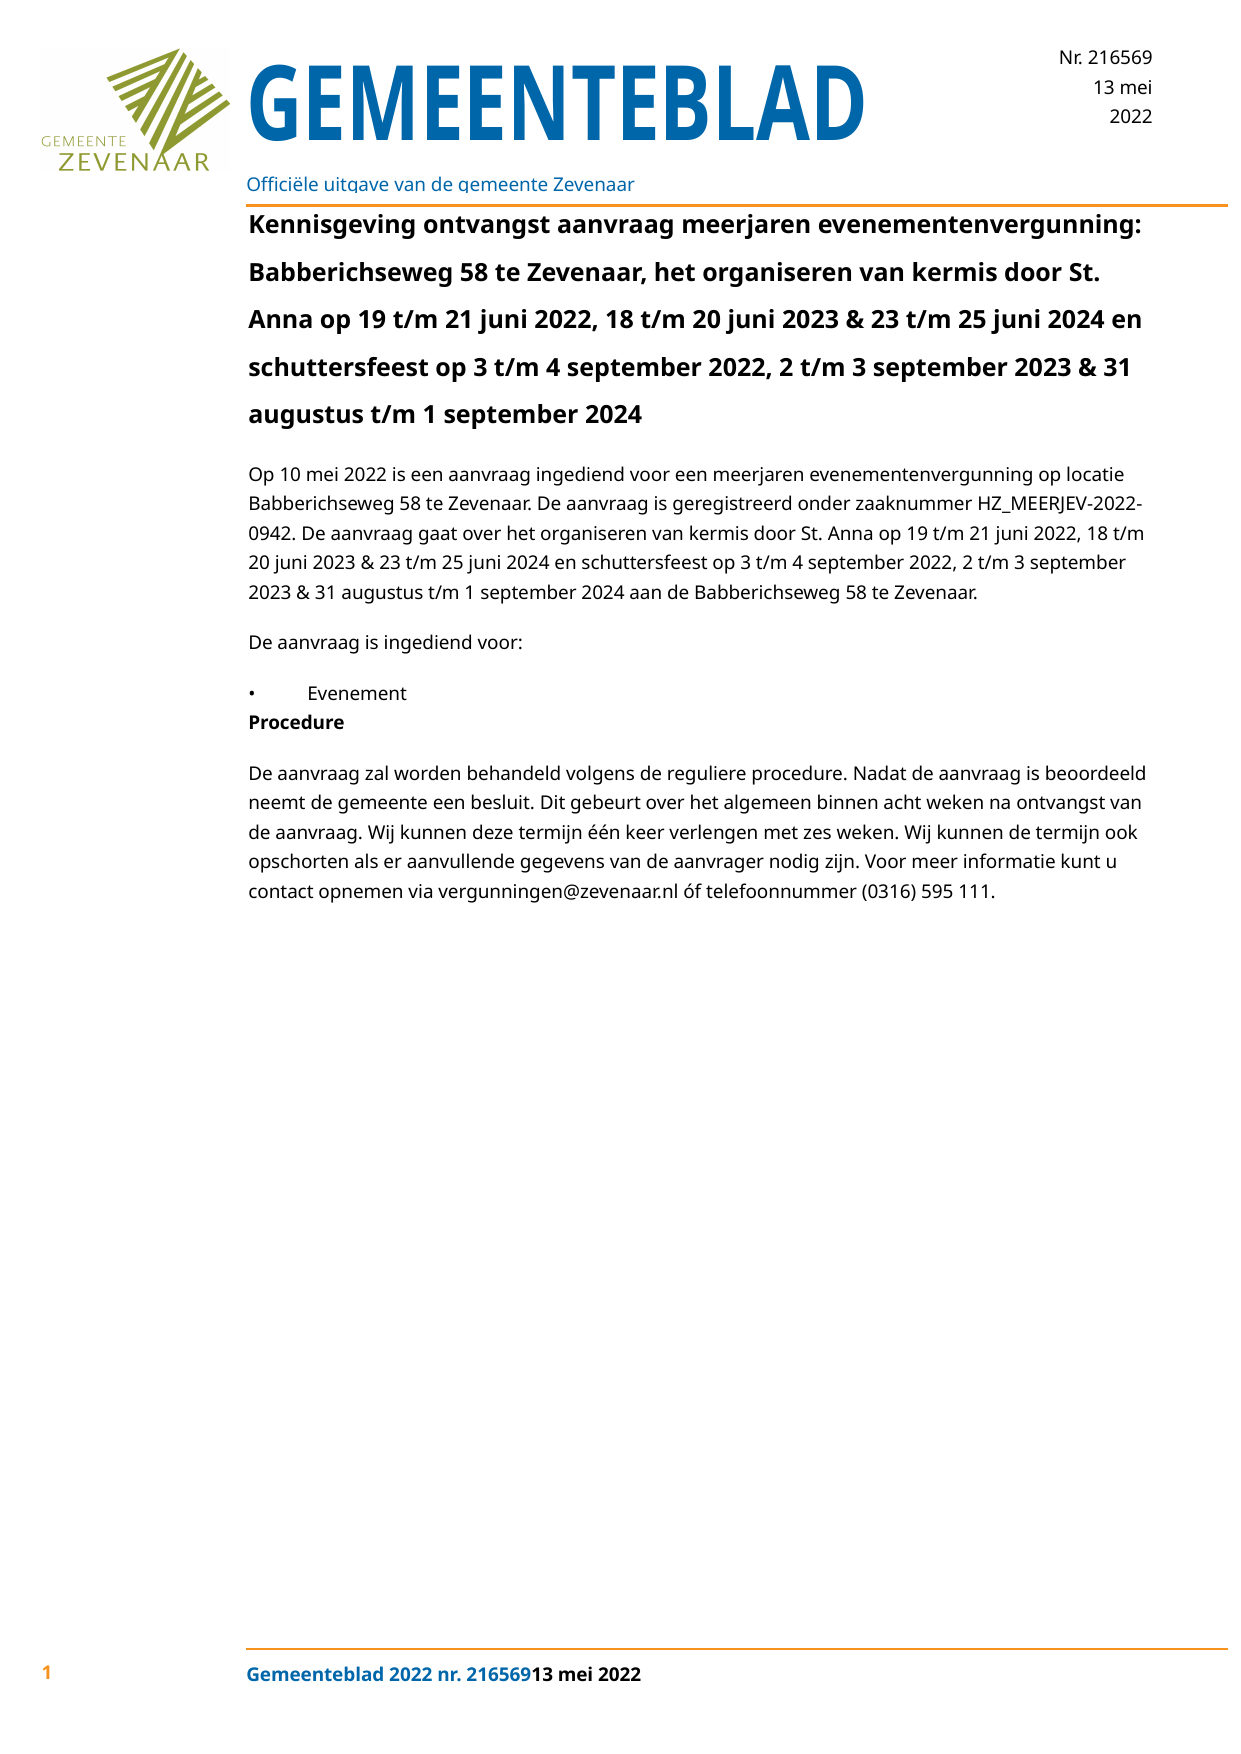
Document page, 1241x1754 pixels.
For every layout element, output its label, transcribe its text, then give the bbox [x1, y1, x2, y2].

text Op 10 mei 2022 is een aanvraag ingediend voor een meerjaren evenementenvergunning op locatie Babberichseweg 58 te Zevenaar. De aanvraag is geregistreerd onder zaaknummer HZ_MEERJEV-2022-0942. De aanvraag gaat over het organiseren van kermis door St. Anna op 19 t/m 21 juni 2022, 18 t/m 20 juni 2023 & 23 t/m 25 juni 2024 en schuttersfeest op 3 t/m 4 september 2022, 2 t/m 3 september 2023 & 31 augustus t/m 1 september 2024 aan de Babberichseweg 58 te Zevenaar. [248, 461, 1152, 605]
text Procedure [248, 709, 1152, 735]
list Evenement [248, 680, 1152, 706]
text Kennisgeving ontvangst aanvraag meerjaren evenementenvergunning: Babberichseweg 58 te Zevenaar, het organiseren van kermis door St. Anna op 19 t/m 21 juni 2022, 18 t/m 20 juni 2023 & 23 t/m 25 juni 2024 en schuttersfeest op 3 t/m 4 september 2022, 2 t/m 3 september 2023 & 31 augustus t/m 1 september 2024 [248, 207, 1152, 431]
picture [41, 47, 231, 172]
text De aanvraag is ingediend voor: [248, 629, 1152, 655]
text De aanvraag zal worden behandeld volgens de reguliere procedure. Nadat de aanvraag is beoordeeld neemt de gemeente een besluit. Dit gebeurt over het algemeen binnen acht weken na ontvangst van de aanvraag. Wij kunnen deze termijn één keer verlengen met zes weken. Wij kunnen de termijn ook opschorten als er aanvullende gegevens van de aanvrager nodig zijn. Voor meer informatie kunt u contact opnemen via vergunningen@zevenaar.nl óf telefoonnummer (0316) 595 111. [248, 760, 1152, 904]
